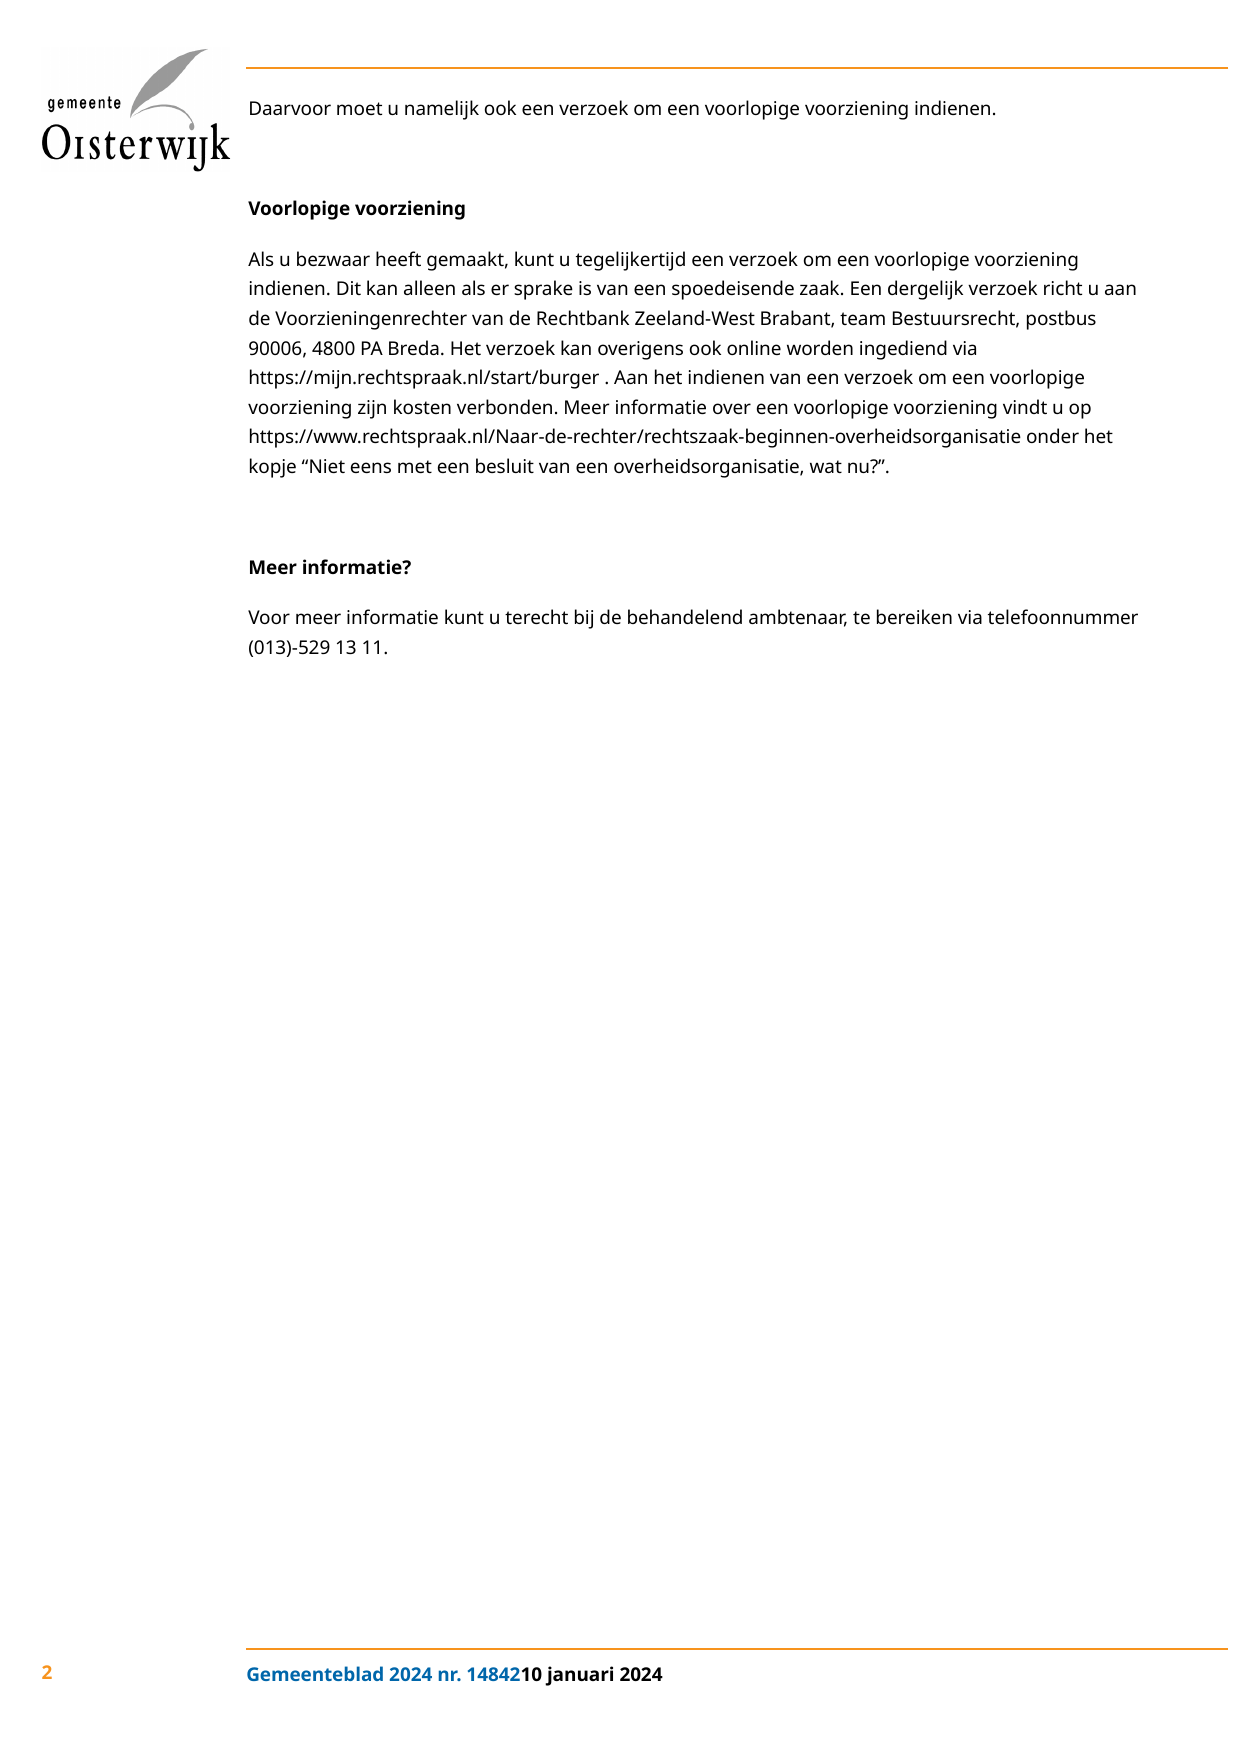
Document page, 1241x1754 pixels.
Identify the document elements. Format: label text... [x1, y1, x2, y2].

picture [41, 47, 231, 172]
text Meer informatie? [248, 554, 1152, 580]
text Als u bezwaar heeft gemaakt, kunt u tegelijkertijd een verzoek om een voorlopige voorziening indienen. Dit kan alleen als er sprake is van een spoedeisende zaak. Een dergelijk verzoek richt u aan de Voorzieningenrechter van de Rechtbank Zeeland-West Brabant, team Bestuursrecht, postbus 90006, 4800 PA Breda. Het verzoek kan overigens ook online worden ingediend via https://mijn.rechtspraak.nl/start/burger . Aan het indienen van een verzoek om een voorlopige voorziening zijn kosten verbonden. Meer informatie over een voorlopige voorziening vindt u op https://www.rechtspraak.nl/Naar-de-rechter/rechtszaak-beginnen-overheidsorganisatie onder het kopje “Niet eens met een besluit van een overheidsorganisatie, wat nu?”. [248, 246, 1152, 479]
text Daarvoor moet u namelijk ook een verzoek om een voorlopige voorziening indienen. [248, 95, 1152, 121]
text Voor meer informatie kunt u terecht bij de behandelend ambtenaar, te bereiken via telefoonnummer (013)-529 13 11. [248, 604, 1152, 660]
text Voorlopige voorziening [248, 196, 1152, 221]
